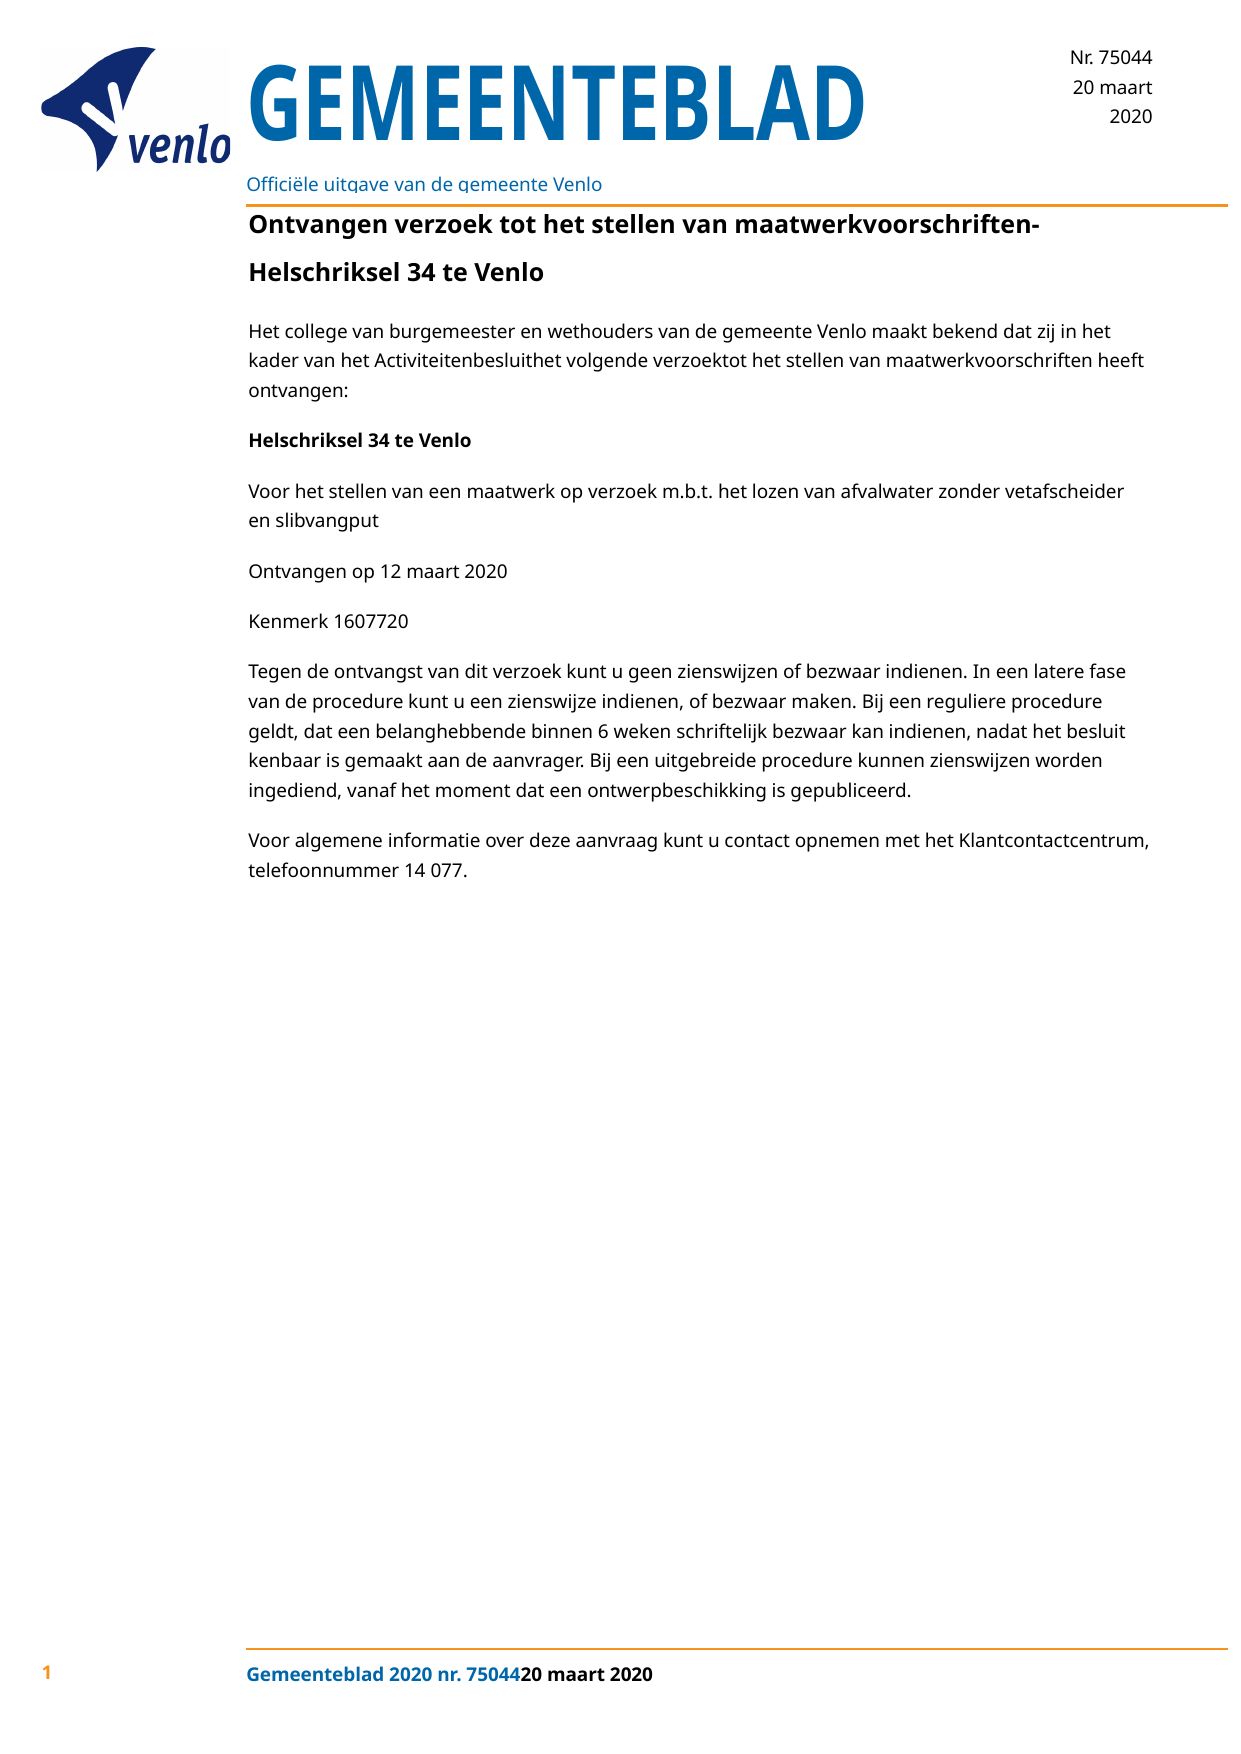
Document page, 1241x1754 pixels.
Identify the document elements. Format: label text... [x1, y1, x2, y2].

text Tegen de ontvangst van dit verzoek kunt u geen zienswijzen of bezwaar indienen. In een latere fase van de procedure kunt u een zienswijze indienen, of bezwaar maken. Bij een reguliere procedure geldt, dat een belanghebbende binnen 6 weken schriftelijk bezwaar kan indienen, nadat het besluit kenbaar is gemaakt aan de aanvrager. Bij een uitgebreide procedure kunnen zienswijzen worden ingediend, vanaf het moment dat een ontwerpbeschikking is gepubliceerd. [248, 659, 1152, 803]
text Het college van burgemeester en wethouders van de gemeente Venlo maakt bekend dat zij in het kader van het Activiteitenbesluithet volgende verzoektot het stellen van maatwerkvoorschriften heeft ontvangen: [248, 318, 1152, 403]
text Ontvangen op 12 maart 2020 [248, 558, 1152, 584]
text Voor het stellen van een maatwerk op verzoek m.b.t. het lozen van afvalwater zonder vetafscheider en slibvangput [248, 478, 1152, 533]
text Ontvangen verzoek tot het stellen van maatwerkvoorschriften- Helschriksel 34 te Venlo [248, 207, 1152, 288]
text Voor algemene informatie over deze aanvraag kunt u contact opnemen met het Klantcontactcentrum, telefoonnummer 14 077. [248, 827, 1152, 883]
picture [41, 47, 231, 172]
text Helschriksel 34 te Venlo [248, 427, 1152, 453]
text Kenmerk 1607720 [248, 608, 1152, 634]
